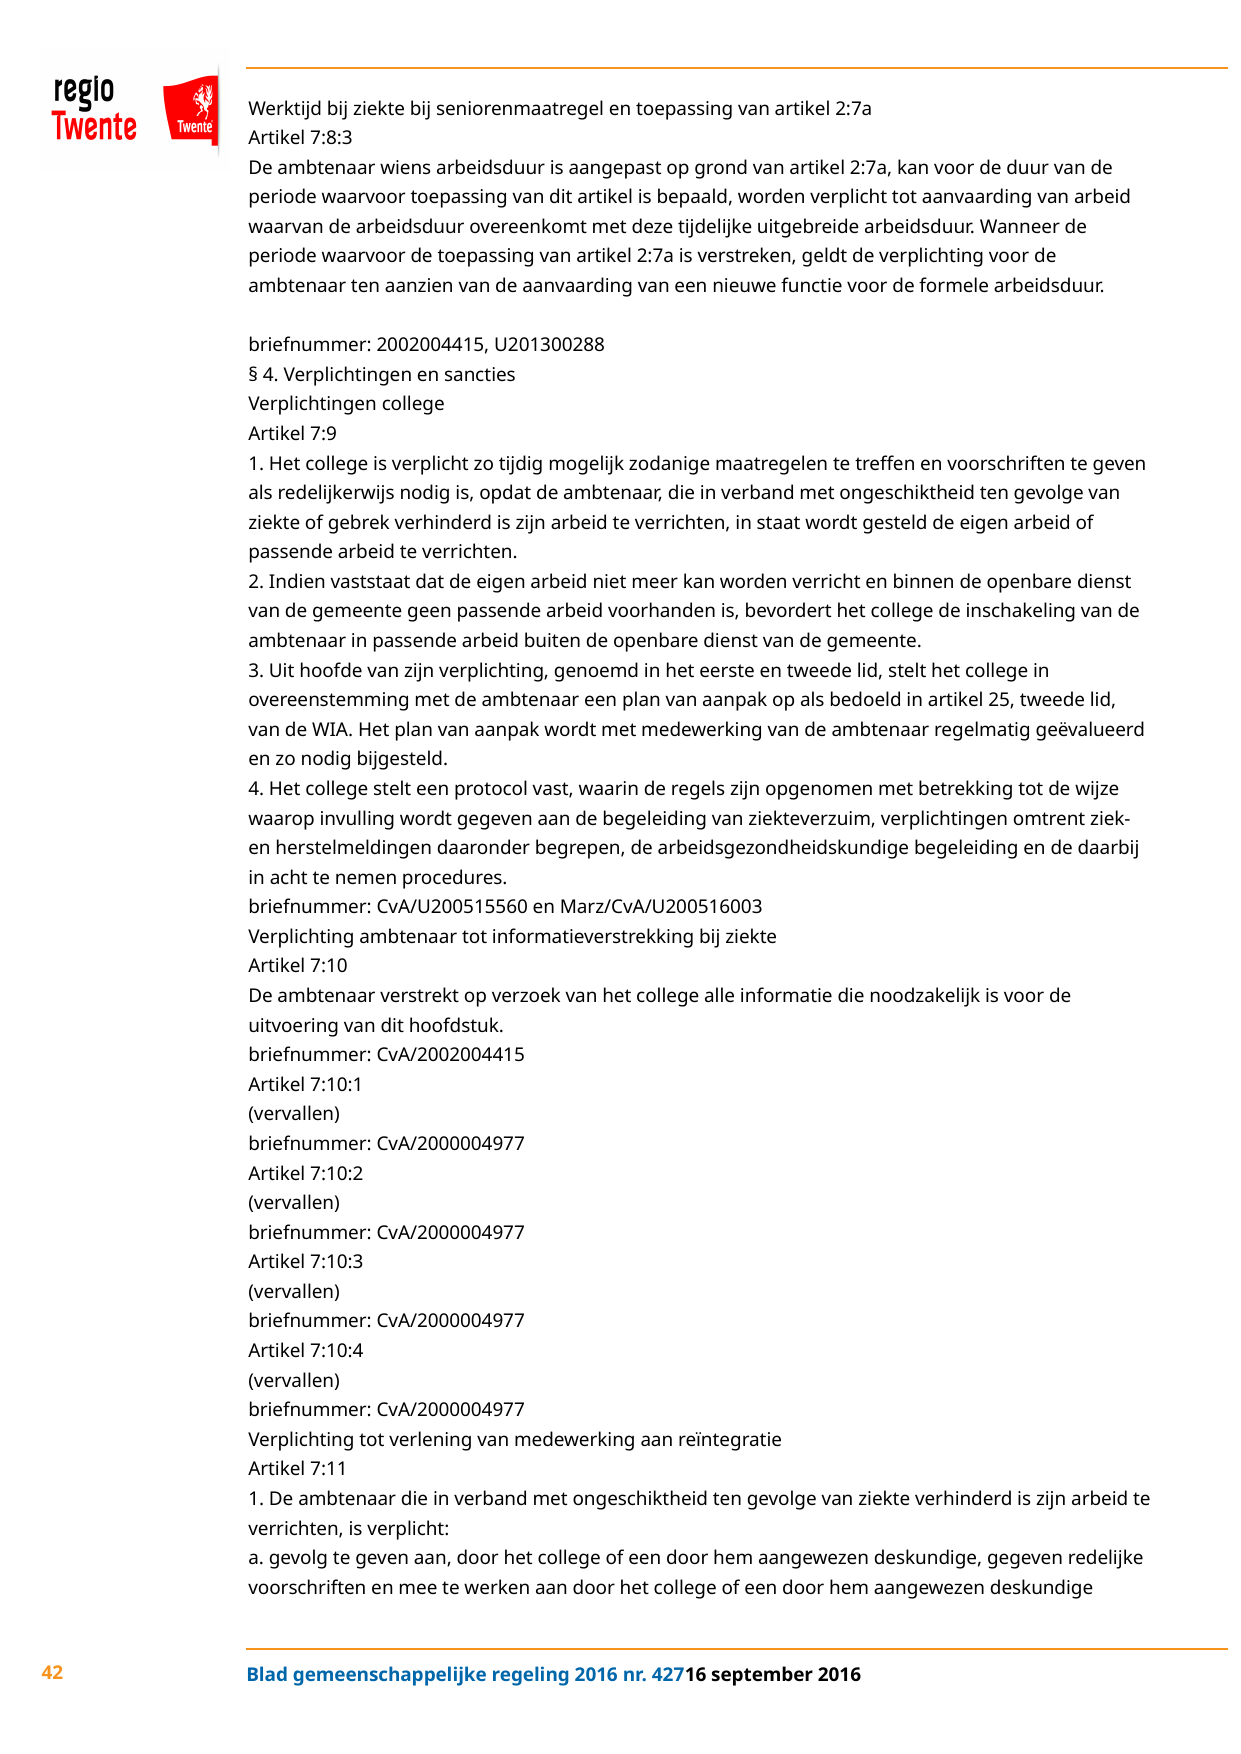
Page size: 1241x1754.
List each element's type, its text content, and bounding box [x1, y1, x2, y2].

text briefnummer: CvA/2000004977 [248, 1219, 1152, 1245]
text 4. Het college stelt een protocol vast, waarin de regels zijn opgenomen met betrekking tot de wijze waarop invulling wordt gegeven aan de begeleiding van ziekteverzuim, verplichtingen omtrent ziek- en herstelmeldingen daaronder begrepen, de arbeidsgezondheidskundige begeleiding en de daarbij in acht te nemen procedures. [248, 775, 1152, 890]
text briefnummer: 2002004415, U201300288 [248, 331, 1152, 357]
text (vervallen) [248, 1367, 1152, 1393]
text Artikel 7:10:1 [248, 1071, 1152, 1097]
text a. gevolg te geven aan, door het college of een door hem aangewezen deskundige, gegeven redelijke voorschriften en mee te werken aan door het college of een door hem aangewezen deskundige [248, 1544, 1152, 1600]
text Artikel 7:10:2 [248, 1160, 1152, 1186]
text briefnummer: CvA/2002004415 [248, 1041, 1152, 1067]
picture [41, 47, 231, 172]
text 1. Het college is verplicht zo tijdig mogelijk zodanige maatregelen te treffen en voorschriften te geven als redelijkerwijs nodig is, opdat de ambtenaar, die in verband met ongeschiktheid ten gevolge van ziekte of gebrek verhinderd is zijn arbeid te verrichten, in staat wordt gesteld de eigen arbeid of passende arbeid te verrichten. [248, 450, 1152, 564]
text Verplichtingen college [248, 391, 1152, 416]
text Verplichting ambtenaar tot informatieverstrekking bij ziekte [248, 923, 1152, 949]
text § 4. Verplichtingen en sancties [248, 361, 1152, 387]
text 1. De ambtenaar die in verband met ongeschiktheid ten gevolge van ziekte verhinderd is zijn arbeid te verrichten, is verplicht: [248, 1485, 1152, 1541]
text Artikel 7:11 [248, 1456, 1152, 1481]
text briefnummer: CvA/2000004977 [248, 1308, 1152, 1333]
text De ambtenaar wiens arbeidsduur is aangepast op grond van artikel 2:7a, kan voor de duur van de periode waarvoor toepassing van dit artikel is bepaald, worden verplicht tot aanvaarding van arbeid waarvan de arbeidsduur overeenkomt met deze tijdelijke uitgebreide arbeidsduur. Wanneer de periode waarvoor de toepassing van artikel 2:7a is verstreken, geldt de verplichting voor de ambtenaar ten aanzien van de aanvaarding van een nieuwe functie voor de formele arbeidsduur. [248, 154, 1152, 298]
text (vervallen) [248, 1278, 1152, 1304]
text briefnummer: CvA/2000004977 [248, 1130, 1152, 1156]
text briefnummer: CvA/U200515560 en Marz/CvA/U200516003 [248, 893, 1152, 919]
text (vervallen) [248, 1189, 1152, 1215]
text briefnummer: CvA/2000004977 [248, 1396, 1152, 1422]
text (vervallen) [248, 1101, 1152, 1126]
text De ambtenaar verstrekt op verzoek van het college alle informatie die noodzakelijk is voor de uitvoering van dit hoofdstuk. [248, 982, 1152, 1038]
text 3. Uit hoofde van zijn verplichting, genoemd in het eerste en tweede lid, stelt het college in overeenstemming met de ambtenaar een plan van aanpak op als bedoeld in artikel 25, tweede lid, van de WIA. Het plan van aanpak wordt met medewerking van de ambtenaar regelmatig geëvalueerd en zo nodig bijgesteld. [248, 657, 1152, 771]
text 2. Indien vaststaat dat de eigen arbeid niet meer kan worden verricht en binnen de openbare dienst van de gemeente geen passende arbeid voorhanden is, bevordert het college de inschakeling van de ambtenaar in passende arbeid buiten de openbare dienst van de gemeente. [248, 568, 1152, 653]
text Artikel 7:10:3 [248, 1248, 1152, 1274]
text Artikel 7:10 [248, 953, 1152, 978]
text Werktijd bij ziekte bij seniorenmaatregel en toepassing van artikel 2:7a [248, 95, 1152, 121]
text Artikel 7:9 [248, 420, 1152, 446]
text Artikel 7:8:3 [248, 124, 1152, 150]
text Verplichting tot verlening van medewerking aan reïntegratie [248, 1426, 1152, 1452]
text Artikel 7:10:4 [248, 1337, 1152, 1363]
